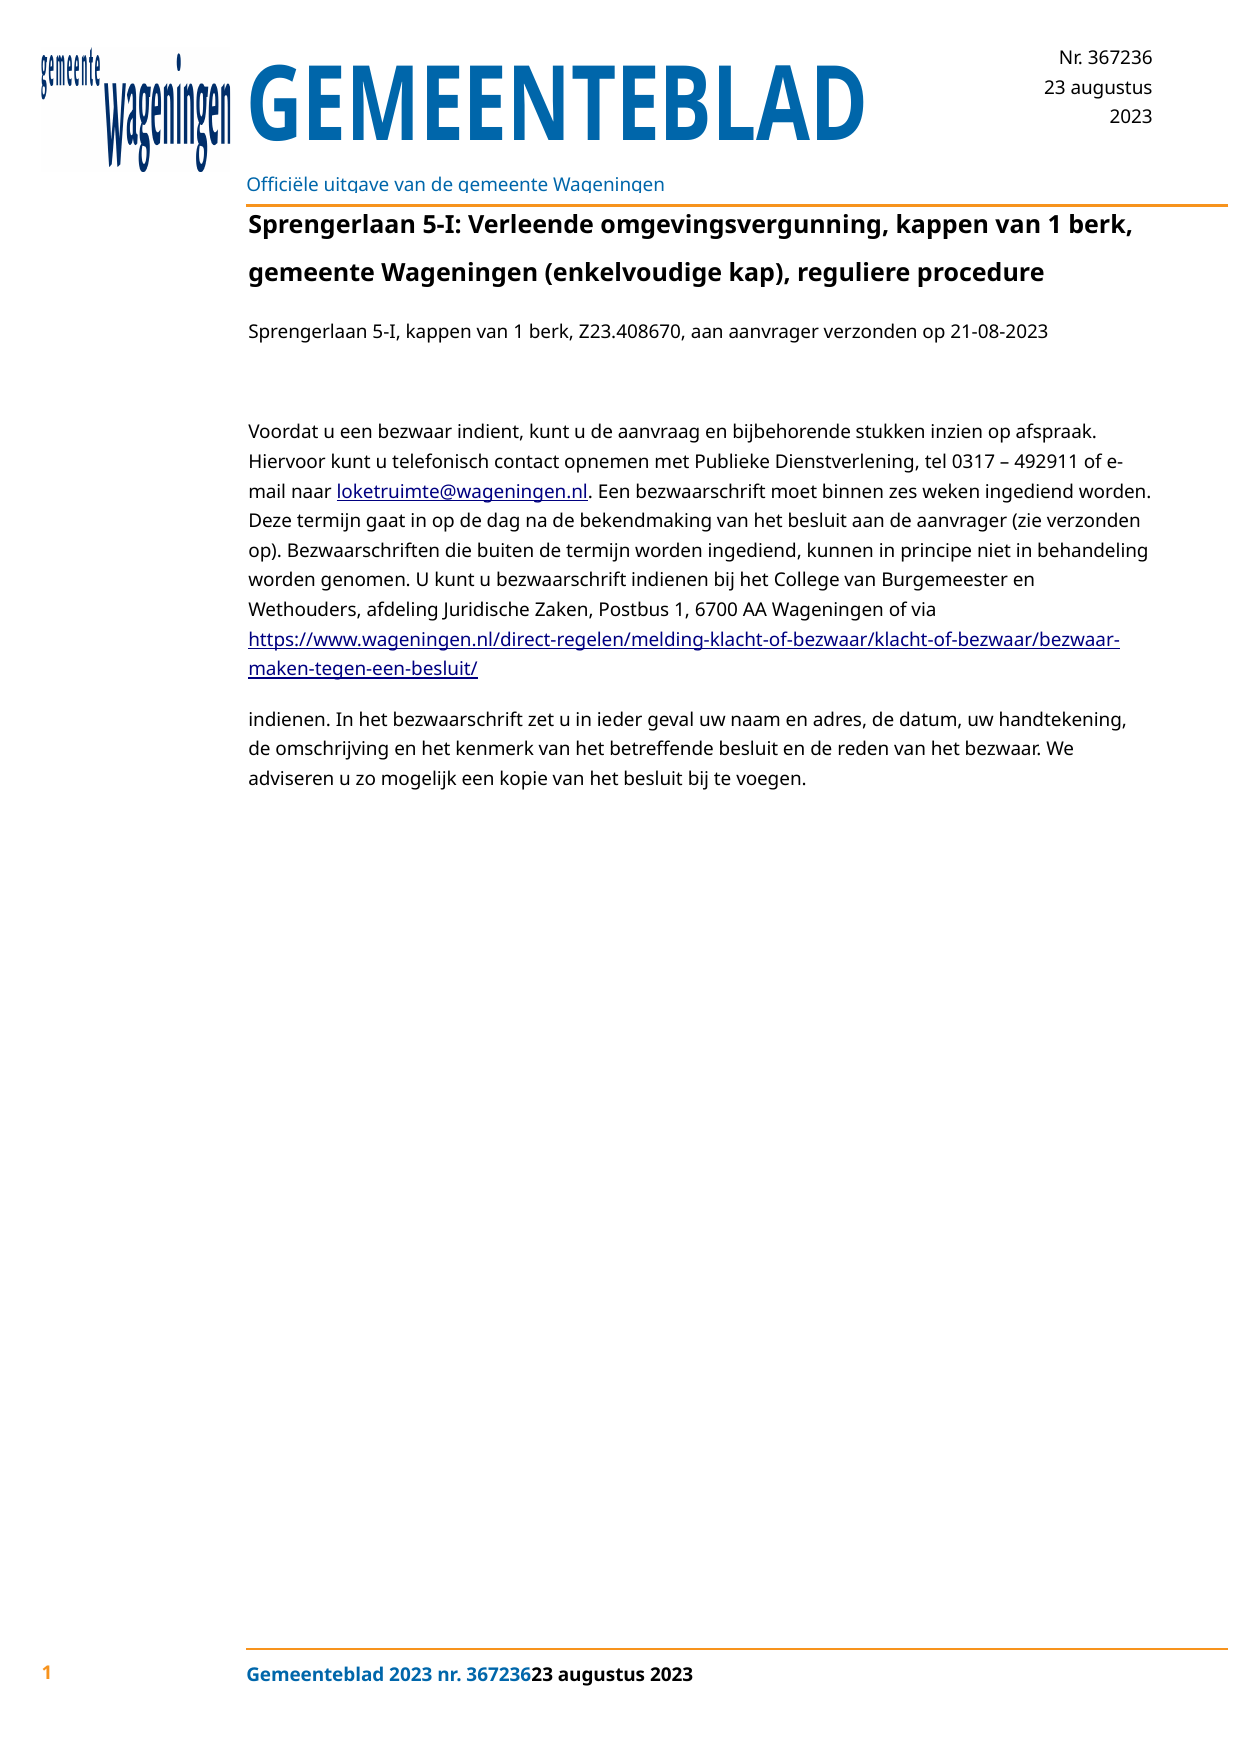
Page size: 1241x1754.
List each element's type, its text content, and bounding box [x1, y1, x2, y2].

picture [41, 47, 231, 172]
text indienen. In het bezwaarschrift zet u in ieder geval uw naam en adres, de datum, uw handtekening, de omschrijving en het kenmerk van het betreffende besluit en de reden van het bezwaar. We adviseren u zo mogelijk een kopie van het besluit bij te voegen. [248, 706, 1152, 791]
text Sprengerlaan 5-I, kappen van 1 berk, Z23.408670, aan aanvrager verzonden op 21-08-2023 [248, 318, 1152, 344]
text Voordat u een bezwaar indient, kunt u de aanvraag en bijbehorende stukken inzien op afspraak. Hiervoor kunt u telefonisch contact opnemen met Publieke Dienstverlening, tel 0317 – 492911 of e-mail naar loketruimte@wageningen.nl. Een bezwaarschrift moet binnen zes weken ingediend worden. Deze termijn gaat in op de dag na de bekendmaking van het besluit aan de aanvrager (zie verzonden op). Bezwaarschriften die buiten de termijn worden ingediend, kunnen in principe niet in behandeling worden genomen. U kunt u bezwaarschrift indienen bij het College van Burgemeester en Wethouders, afdeling Juridische Zaken, Postbus 1, 6700 AA Wageningen of via https://www.wageningen.nl/direct-regelen/melding-klacht-of-bezwaar/klacht-of-bezwaar/bezwaar-maken-tegen-een-besluit/ [248, 419, 1152, 681]
text Sprengerlaan 5-I: Verleende omgevingsvergunning, kappen van 1 berk, gemeente Wageningen (enkelvoudige kap), reguliere procedure [248, 207, 1152, 288]
